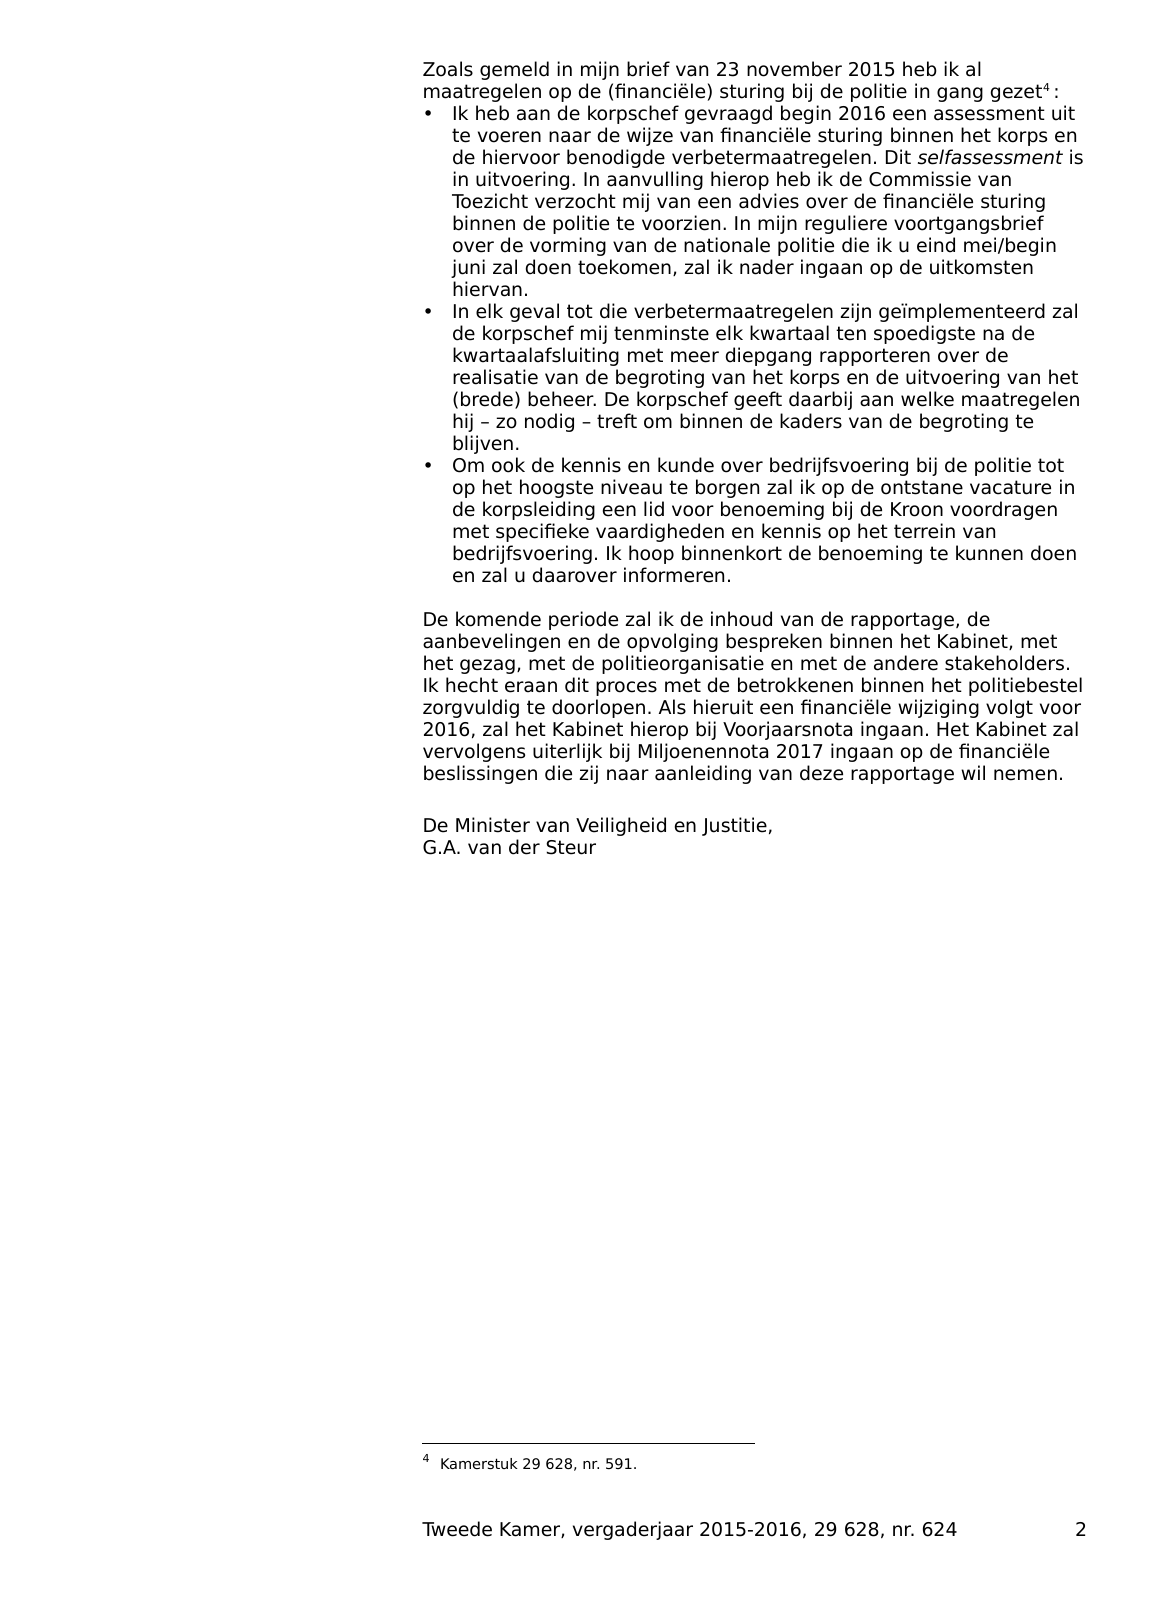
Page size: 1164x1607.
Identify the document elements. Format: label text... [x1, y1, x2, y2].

text • Om ook de kennis en kunde over bedrijfsvoering bij de politie tot op het hoogste niveau te borgen zal ik op de ontstane vacature in de korpsleiding een lid voor benoeming bij de Kroon voordragen met specifieke vaardigheden en kennis op het terrein van bedrijfsvoering. Ik hoop binnenkort de benoeming te kunnen doen en zal u daarover informeren. [422, 455, 1087, 587]
text De Minister van Veiligheid en Justitie, G.A. van der Steur [422, 814, 1087, 858]
text • In elk geval tot die verbetermaatregelen zijn geïmplementeerd zal de korpschef mij tenminste elk kwartaal ten spoedigste na de kwartaalafsluiting met meer diepgang rapporteren over de realisatie van de begroting van het korps en de uitvoering van het (brede) beheer. De korpschef geeft daarbij aan welke maatregelen hij – zo nodig – treft om binnen de kaders van de begroting te blijven. [422, 301, 1087, 455]
text De komende periode zal ik de inhoud van de rapportage, de aanbevelingen en de opvolging bespreken binnen het Kabinet, met het gezag, met de politieorganisatie en met de andere stakeholders. Ik hecht eraan dit proces met de betrokkenen binnen het politiebestel zorgvuldig te doorlopen. Als hieruit een financiële wijziging volgt voor 2016, zal het Kabinet hierop bij Voorjaarsnota ingaan. Het Kabinet zal vervolgens uiterlijk bij Miljoenennota 2017 ingaan op de financiële beslissingen die zij naar aanleiding van deze rapportage wil nemen. [422, 609, 1087, 784]
text • Ik heb aan de korpschef gevraagd begin 2016 een assessment uit te voeren naar de wijze van financiële sturing binnen het korps en de hiervoor benodigde verbetermaatregelen. Dit selfassessment is in uitvoering. In aanvulling hierop heb ik de Commissie van Toezicht verzocht mij van een advies over de financiële sturing binnen de politie te voorzien. In mijn reguliere voortgangsbrief over de vorming van de nationale politie die ik u eind mei/begin juni zal doen toekomen, zal ik nader ingaan op de uitkomsten hiervan. [422, 103, 1087, 301]
text Zoals gemeld in mijn brief van 23 november 2015 heb ik al maatregelen op de (financiële) sturing bij de politie in gang gezet: [422, 59, 1087, 103]
text Kamerstuk 29 628, nr. 591. [422, 1452, 1087, 1474]
